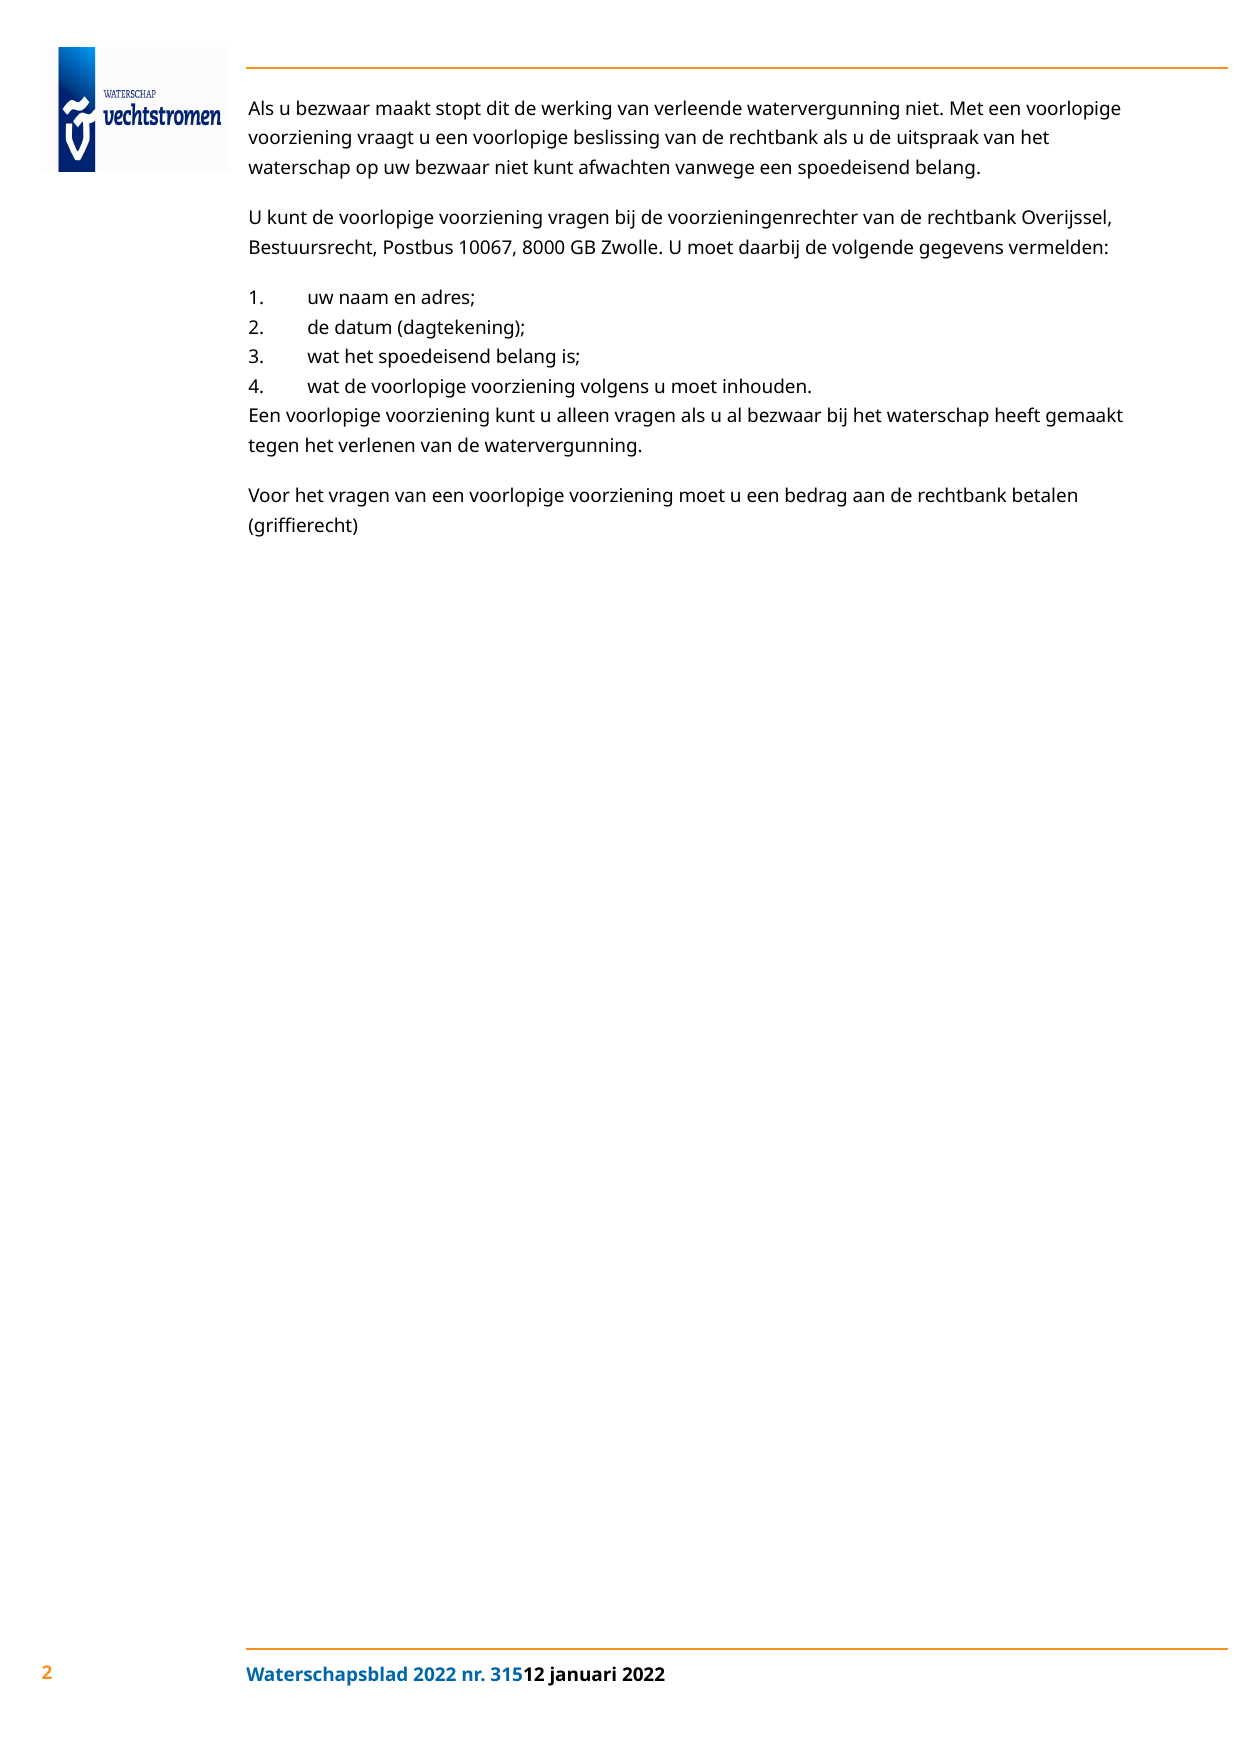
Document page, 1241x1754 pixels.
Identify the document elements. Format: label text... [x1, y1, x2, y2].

text U kunt de voorlopige voorziening vragen bij de voorzieningenrechter van de rechtbank Overijssel, Bestuursrecht, Postbus 10067, 8000 GB Zwolle. U moet daarbij de volgende gegevens vermelden: [248, 204, 1152, 260]
text Een voorlopige voorziening kunt u alleen vragen als u al bezwaar bij het waterschap heeft gemaakt tegen het verlenen van de watervergunning. [248, 403, 1152, 458]
list wat de voorlopige voorziening volgens u moet inhouden. [248, 373, 1152, 399]
text Als u bezwaar maakt stopt dit de werking van verleende watervergunning niet. Met een voorlopige voorziening vraagt u een voorlopige beslissing van de rechtbank als u de uitspraak van het waterschap op uw bezwaar niet kunt afwachten vanwege een spoedeisend belang. [248, 95, 1152, 180]
list de datum (dagtekening); [248, 314, 1152, 340]
list uw naam en adres; [248, 284, 1152, 310]
picture [41, 47, 231, 172]
list wat het spoedeisend belang is; [248, 343, 1152, 369]
text Voor het vragen van een voorlopige voorziening moet u een bedrag aan de rechtbank betalen (griffierecht) [248, 483, 1152, 538]
